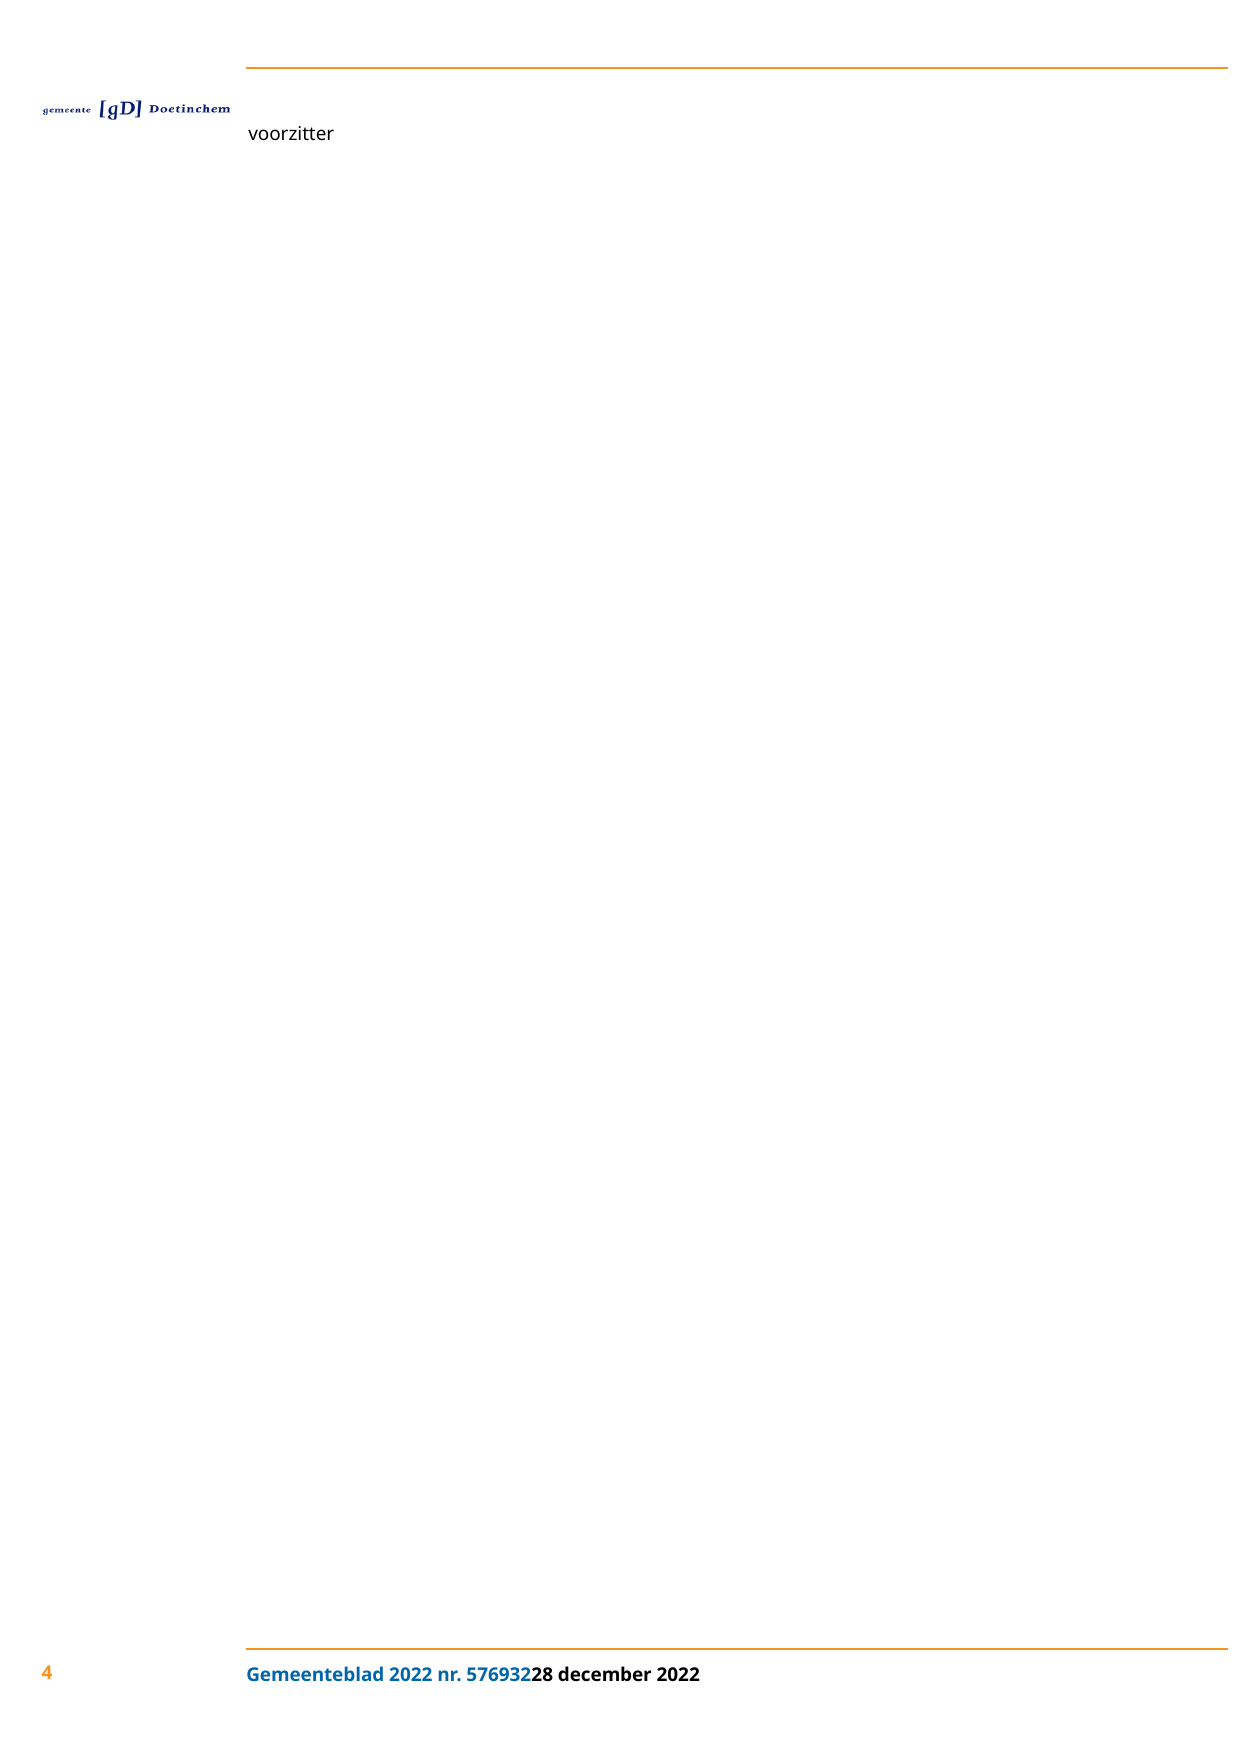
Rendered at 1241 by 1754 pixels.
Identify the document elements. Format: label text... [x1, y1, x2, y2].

text voorzitter [248, 121, 1152, 146]
picture [41, 47, 231, 172]
